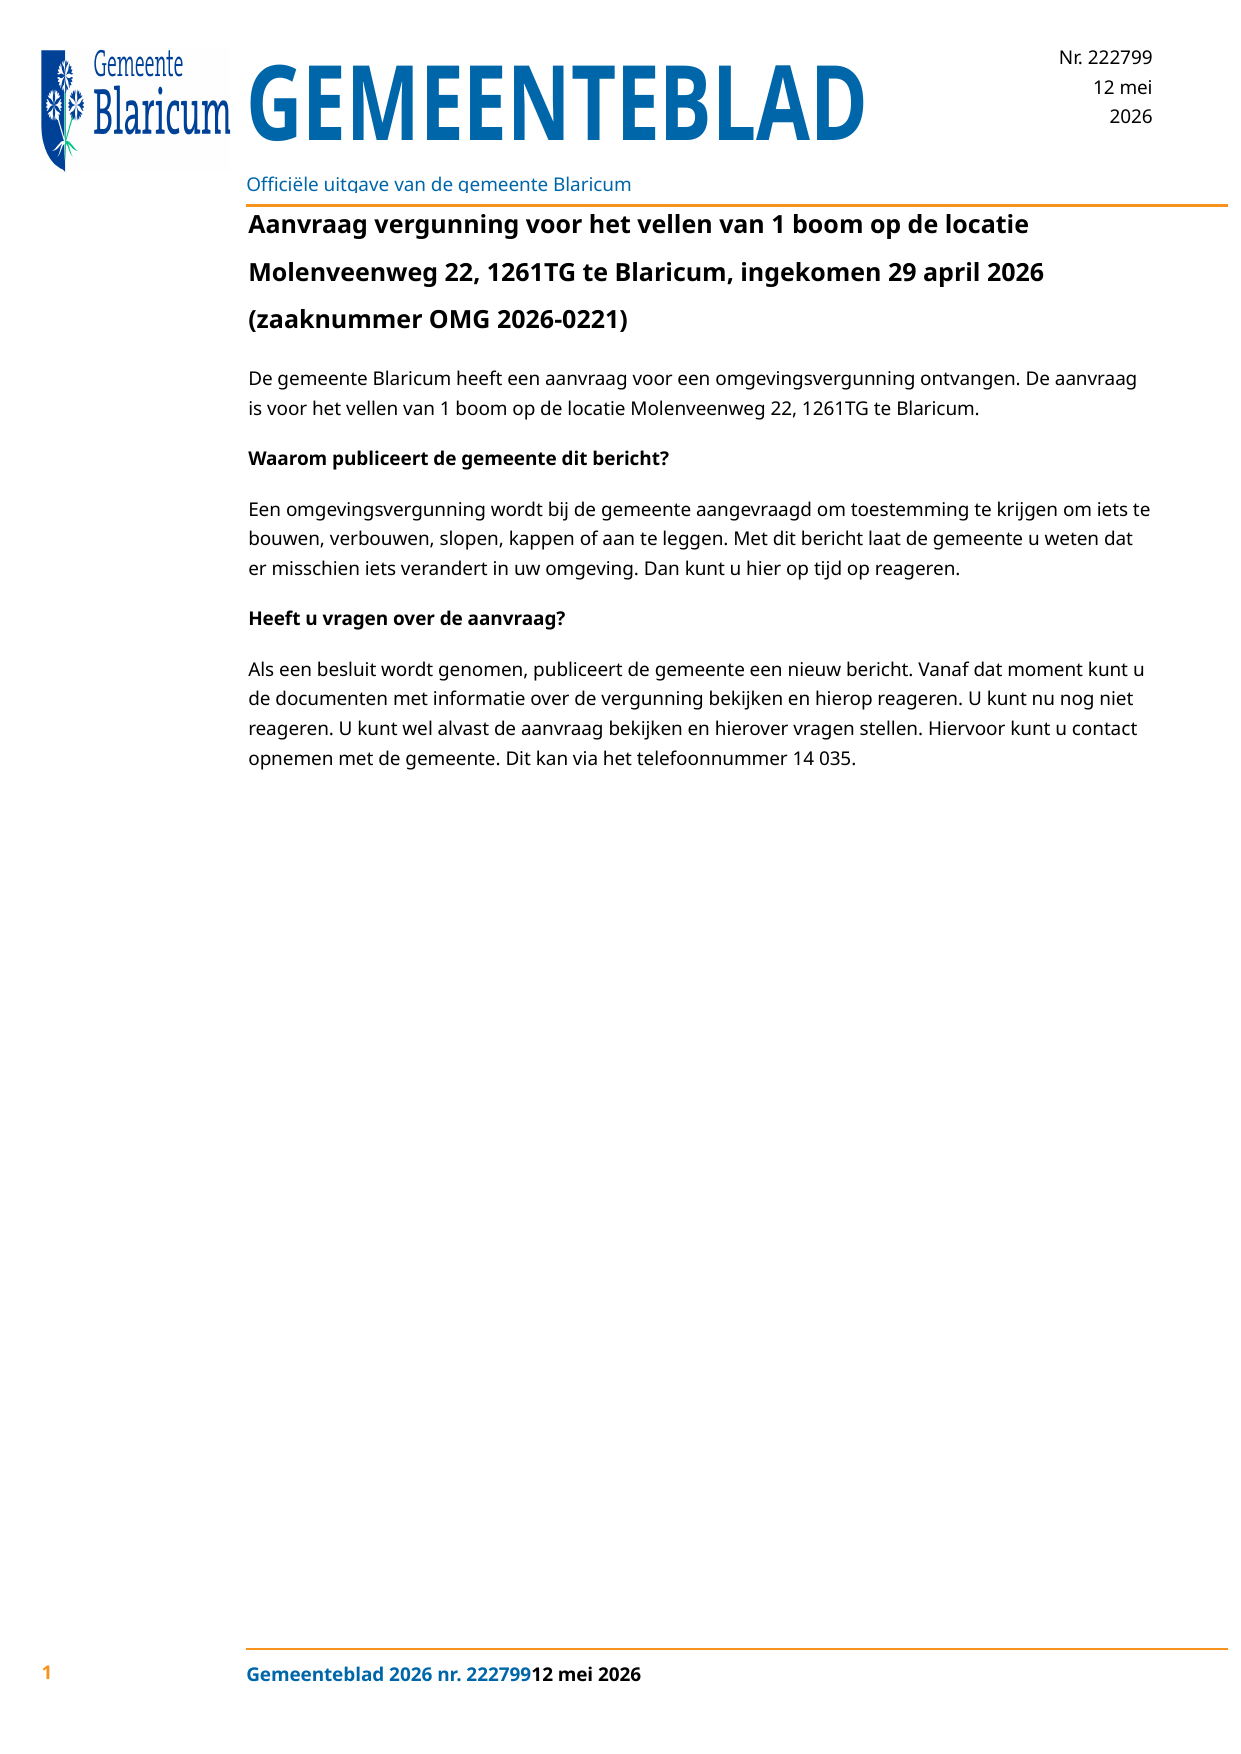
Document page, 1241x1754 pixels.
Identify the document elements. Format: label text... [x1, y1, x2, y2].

text Heeft u vragen over de aanvraag? [248, 606, 1152, 631]
text De gemeente Blaricum heeft een aanvraag voor een omgevingsvergunning ontvangen. De aanvraag is voor het vellen van 1 boom op de locatie Molenveenweg 22, 1261TG te Blaricum. [248, 366, 1152, 421]
text Waarom publiceert de gemeente dit bericht? [248, 446, 1152, 471]
text Als een besluit wordt genomen, publiceert de gemeente een nieuw bericht. Vanaf dat moment kunt u de documenten met informatie over de vergunning bekijken en hierop reageren. U kunt nu nog niet reageren. U kunt wel alvast de aanvraag bekijken en hierover vragen stellen. Hiervoor kunt u contact opnemen met de gemeente. Dit kan via het telefoonnummer 14 035. [248, 656, 1152, 770]
text Aanvraag vergunning voor het vellen van 1 boom op de locatie Molenveenweg 22, 1261TG te Blaricum, ingekomen 29 april 2026 (zaaknummer OMG 2026-0221) [248, 207, 1152, 336]
text Een omgevingsvergunning wordt bij de gemeente aangevraagd om toestemming te krijgen om iets te bouwen, verbouwen, slopen, kappen of aan te leggen. Met dit bericht laat de gemeente u weten dat er misschien iets verandert in uw omgeving. Dan kunt u hier op tijd op reageren. [248, 496, 1152, 581]
picture [41, 47, 231, 172]
